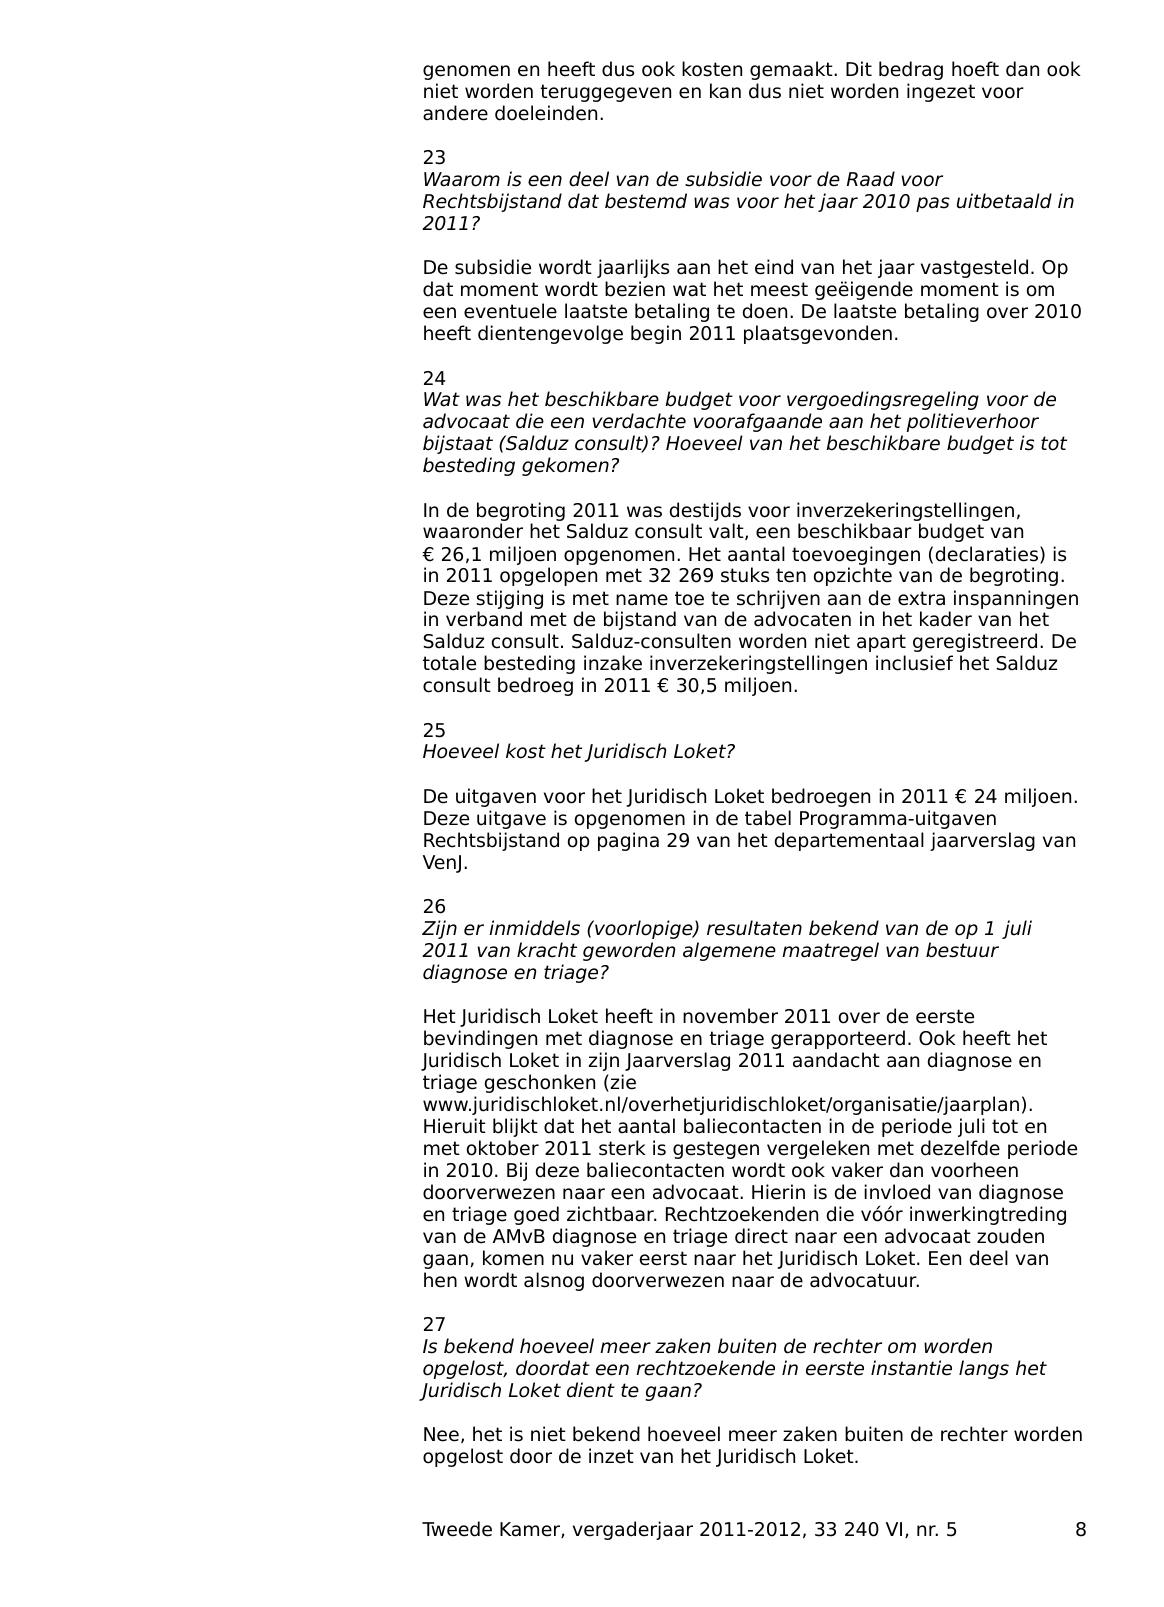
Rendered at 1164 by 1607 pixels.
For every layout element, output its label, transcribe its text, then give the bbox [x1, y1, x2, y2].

text 23 [422, 147, 1087, 169]
text Wat was het beschikbare budget voor vergoedingsregeling voor de advocaat die een verdachte voorafgaande aan het politieverhoor bijstaat (Salduz consult)? Hoeveel van het beschikbare budget is tot besteding gekomen? [422, 389, 1087, 477]
text Waarom is een deel van de subsidie voor de Raad voor Rechtsbijstand dat bestemd was voor het jaar 2010 pas uitbetaald in 2011? [422, 169, 1087, 235]
text genomen en heeft dus ook kosten gemaakt. Dit bedrag hoeft dan ook niet worden teruggegeven en kan dus niet worden ingezet voor andere doeleinden. [422, 59, 1087, 125]
text In de begroting 2011 was destijds voor inverzekeringstellingen, waaronder het Salduz consult valt, een beschikbaar budget van € 26,1 miljoen opgenomen. Het aantal toevoegingen (declaraties) is in 2011 opgelopen met 32 269 stuks ten opzichte van de begroting. Deze stijging is met name toe te schrijven aan de extra inspanningen in verband met de bijstand van de advocaten in het kader van het Salduz consult. Salduz-consulten worden niet apart geregistreerd. De totale besteding inzake inverzekeringstellingen inclusief het Salduz consult bedroeg in 2011 € 30,5 miljoen. [422, 499, 1087, 697]
text Hoeveel kost het Juridisch Loket? [422, 741, 1087, 763]
text De subsidie wordt jaarlijks aan het eind van het jaar vastgesteld. Op dat moment wordt bezien wat het meest geëigende moment is om een eventuele laatste betaling te doen. De laatste betaling over 2010 heeft dientengevolge begin 2011 plaatsgevonden. [422, 257, 1087, 345]
text De uitgaven voor het Juridisch Loket bedroegen in 2011 € 24 miljoen. [422, 786, 1087, 808]
text Nee, het is niet bekend hoeveel meer zaken buiten de rechter worden opgelost door de inzet van het Juridisch Loket. [422, 1424, 1087, 1468]
text 25 [422, 719, 1087, 741]
text 27 [422, 1314, 1087, 1336]
text Is bekend hoeveel meer zaken buiten de rechter om worden opgelost, doordat een rechtzoekende in eerste instantie langs het Juridisch Loket dient te gaan? [422, 1336, 1087, 1402]
text Deze uitgave is opgenomen in de tabel Programma-uitgaven Rechtsbijstand op pagina 29 van het departementaal jaarverslag van VenJ. [422, 808, 1087, 873]
text Het Juridisch Loket heeft in november 2011 over de eerste bevindingen met diagnose en triage gerapporteerd. Ook heeft het Juridisch Loket in zijn Jaarverslag 2011 aandacht aan diagnose en triage geschonken (zie www.juridischloket.nl/overhetjuridischloket/organisatie/jaarplan). Hieruit blijkt dat het aantal baliecontacten in de periode juli tot en met oktober 2011 sterk is gestegen vergeleken met dezelfde periode in 2010. Bij deze baliecontacten wordt ook vaker dan voorheen doorverwezen naar een advocaat. Hierin is de invloed van diagnose en triage goed zichtbaar. Rechtzoekenden die vóór inwerkingtreding van de AMvB diagnose en triage direct naar een advocaat zouden gaan, komen nu vaker eerst naar het Juridisch Loket. Een deel van hen wordt alsnog doorverwezen naar de advocatuur. [422, 1006, 1087, 1292]
text 24 [422, 367, 1087, 389]
text Zijn er inmiddels (voorlopige) resultaten bekend van de op 1 juli 2011 van kracht geworden algemene maatregel van bestuur diagnose en triage? [422, 918, 1087, 984]
text 26 [422, 896, 1087, 918]
